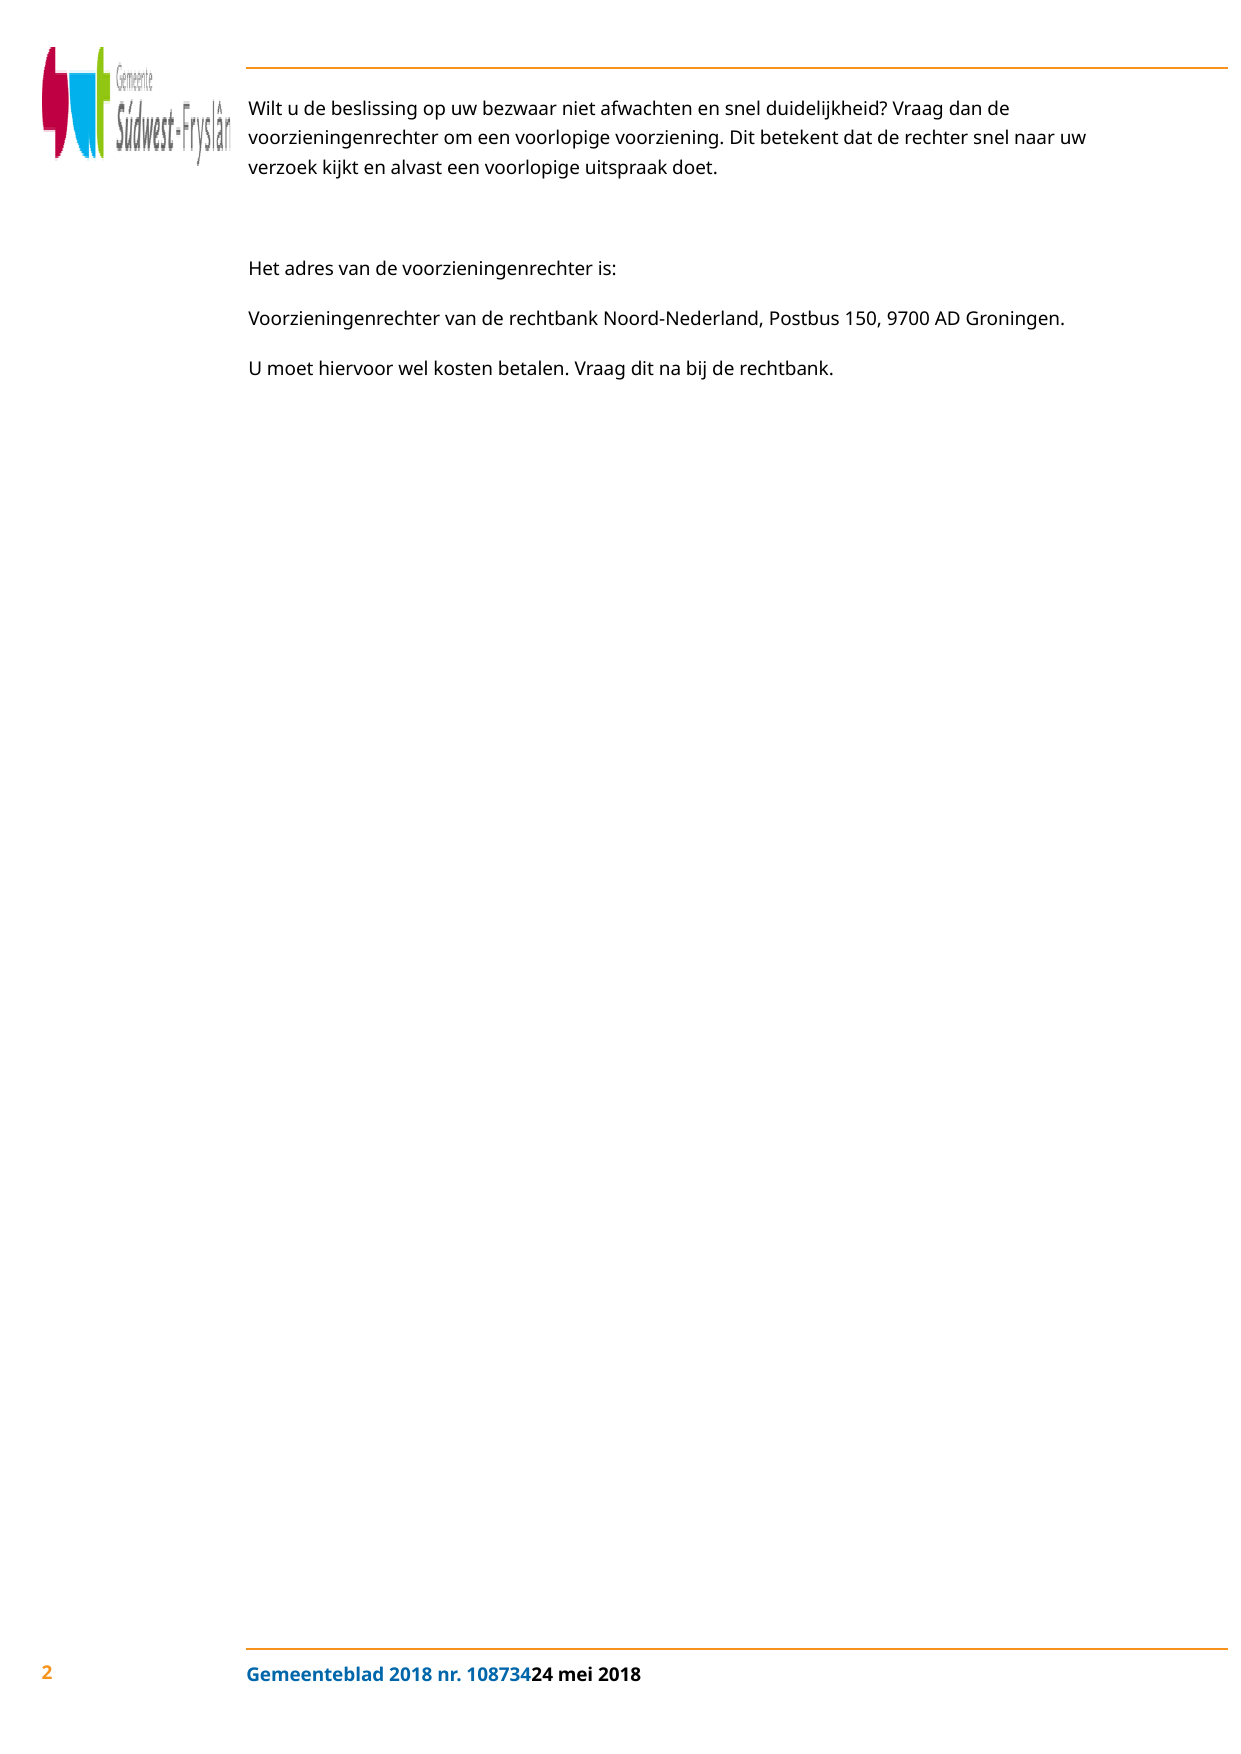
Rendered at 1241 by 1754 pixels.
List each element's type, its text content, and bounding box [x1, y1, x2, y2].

text Wilt u de beslissing op uw bezwaar niet afwachten en snel duidelijkheid? Vraag dan de voorzieningenrechter om een voorlopige voorziening. Dit betekent dat de rechter snel naar uw verzoek kijkt en alvast een voorlopige uitspraak doet. [248, 95, 1152, 180]
text Het adres van de voorzieningenrechter is: [248, 255, 1152, 281]
text U moet hiervoor wel kosten betalen. Vraag dit na bij de rechtbank. [248, 356, 1152, 381]
picture [41, 47, 231, 172]
text Voorzieningenrechter van de rechtbank Noord-Nederland, Postbus 150, 9700 AD Groningen. [248, 305, 1152, 331]
